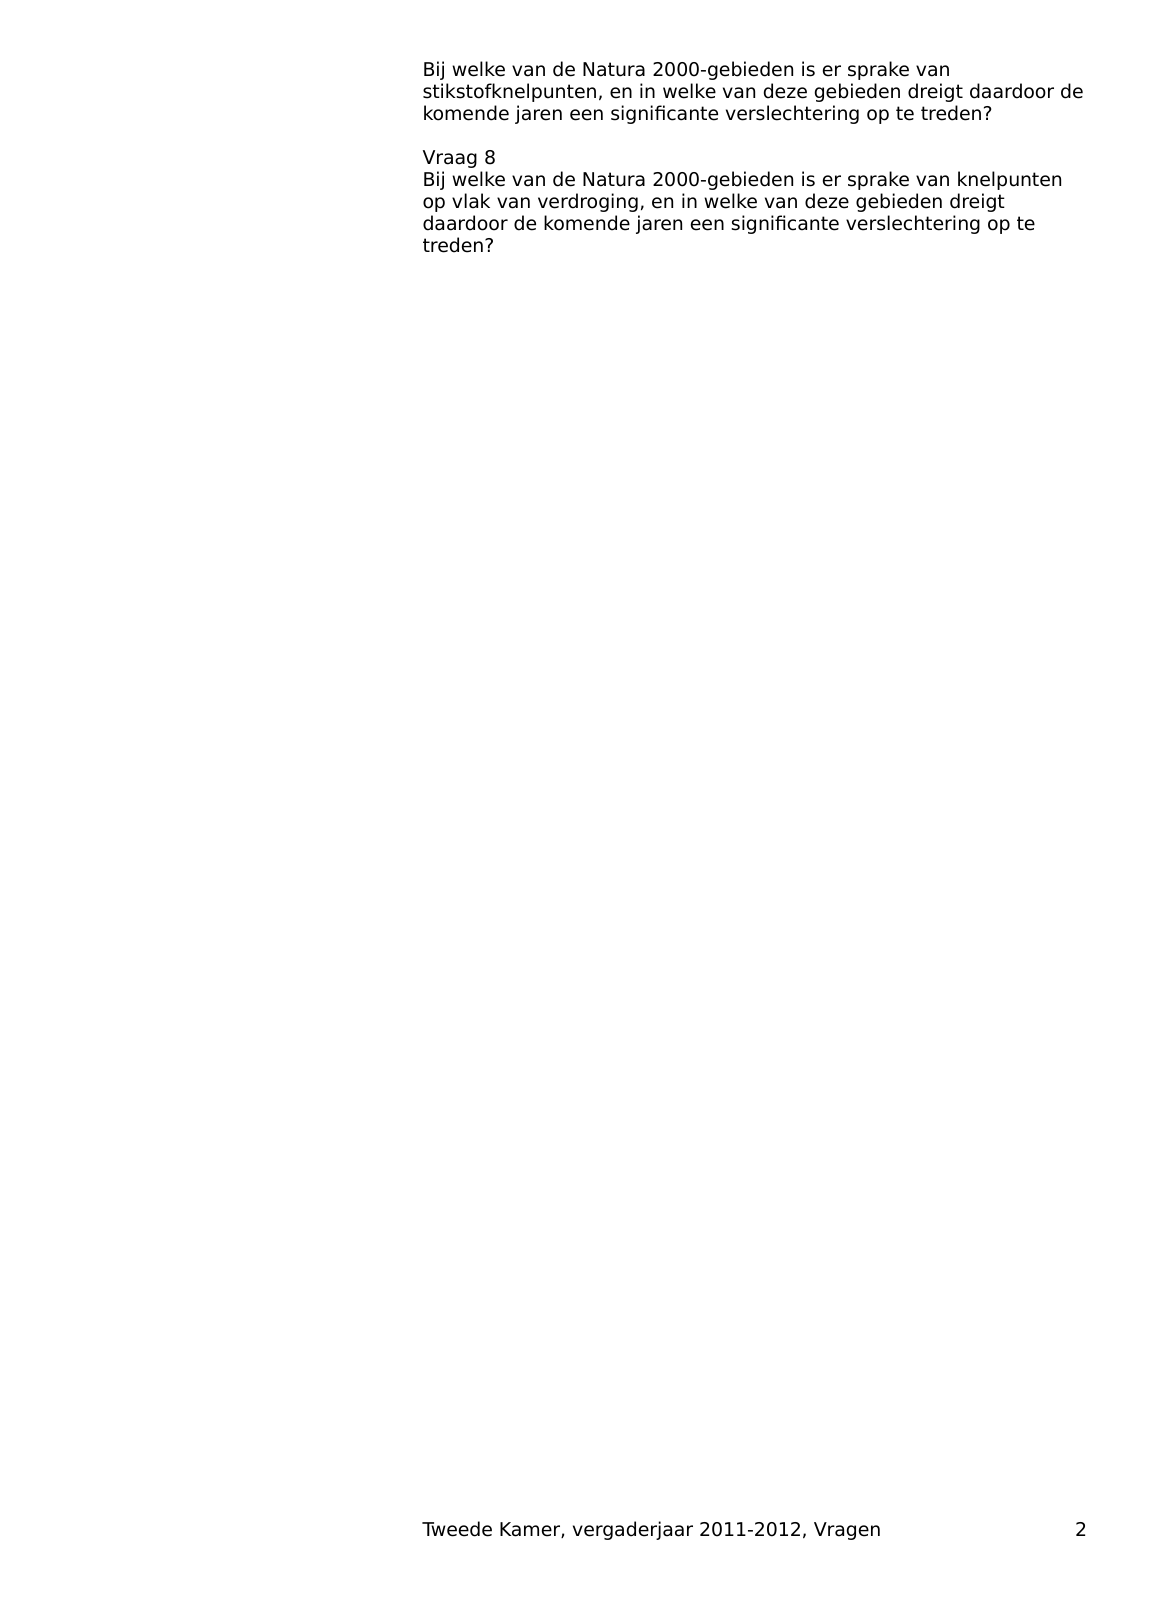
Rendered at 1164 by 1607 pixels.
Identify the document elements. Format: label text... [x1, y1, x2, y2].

text Bij welke van de Natura 2000-gebieden is er sprake van knelpunten op vlak van verdroging, en in welke van deze gebieden dreigt daardoor de komende jaren een significante verslechtering op te treden? [422, 169, 1087, 257]
text Bij welke van de Natura 2000-gebieden is er sprake van stikstofknelpunten, en in welke van deze gebieden dreigt daardoor de komende jaren een significante verslechtering op te treden? [422, 59, 1087, 125]
text Vraag 8 [422, 147, 1087, 169]
